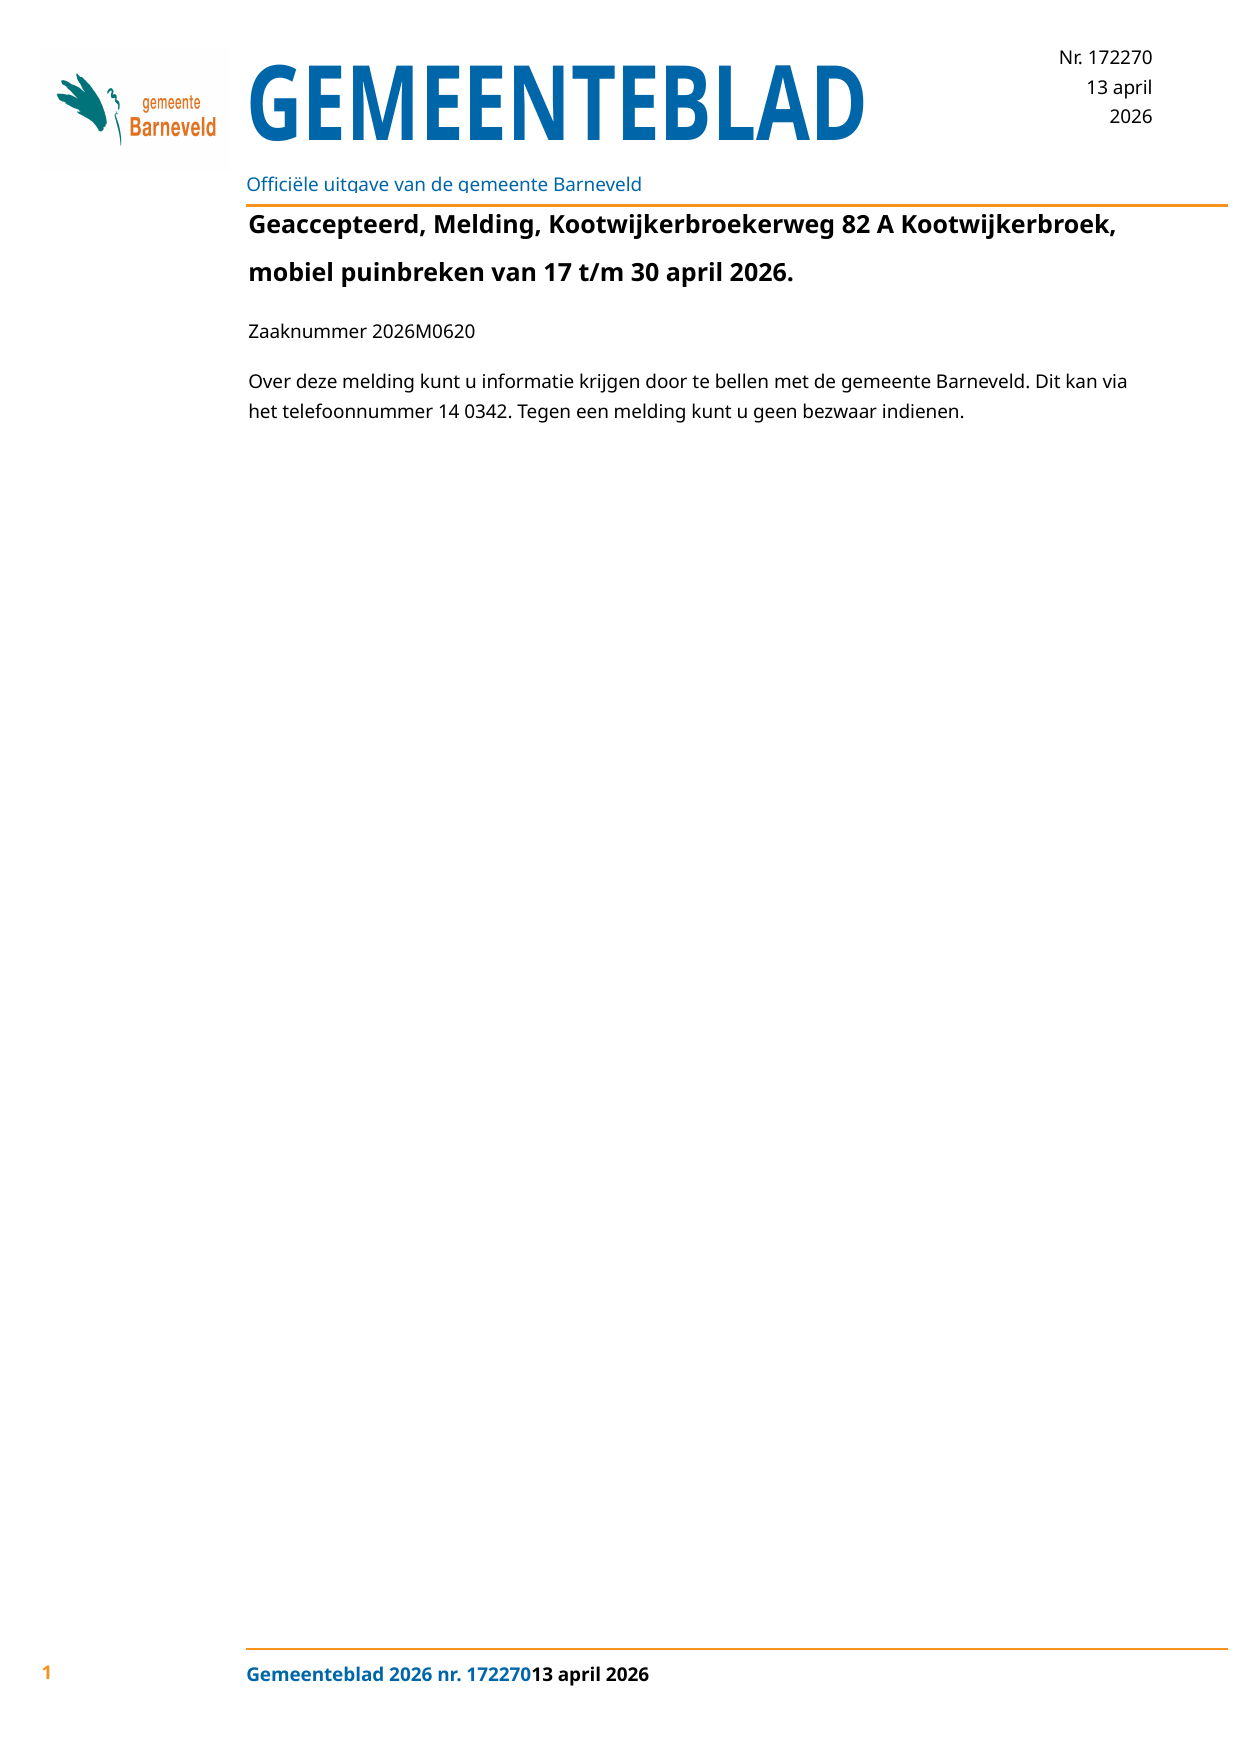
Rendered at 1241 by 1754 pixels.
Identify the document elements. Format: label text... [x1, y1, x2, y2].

text Geaccepteerd, Melding, Kootwijkerbroekerweg 82 A Kootwijkerbroek, mobiel puinbreken van 17 t/m 30 april 2026. [248, 207, 1152, 288]
text Zaaknummer 2026M0620 [248, 318, 1152, 344]
picture [41, 47, 231, 172]
text Over deze melding kunt u informatie krijgen door te bellen met de gemeente Barneveld. Dit kan via het telefoonnummer 14 0342. Tegen een melding kunt u geen bezwaar indienen. [248, 368, 1152, 424]
